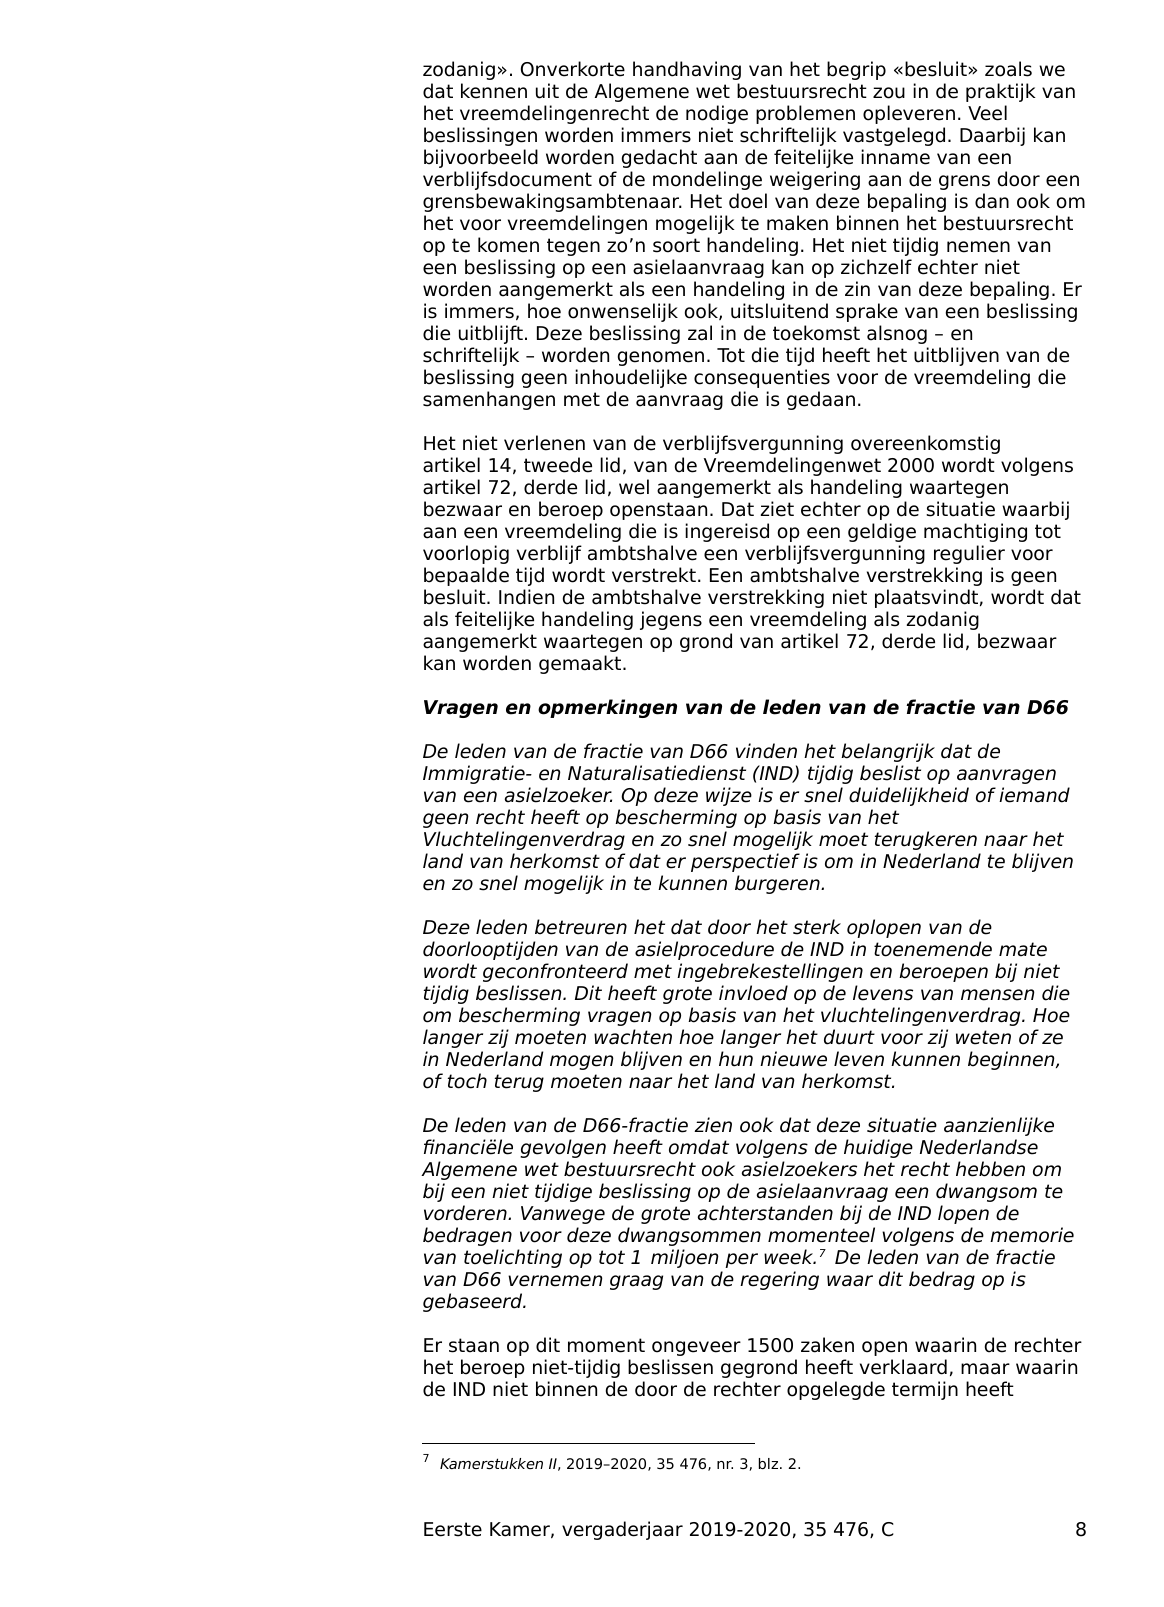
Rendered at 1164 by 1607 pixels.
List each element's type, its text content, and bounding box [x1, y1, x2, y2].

text De leden van de fractie van D66 vinden het belangrijk dat de Immigratie- en Naturalisatiedienst (IND) tijdig beslist op aanvragen van een asielzoeker. Op deze wijze is er snel duidelijkheid of iemand geen recht heeft op bescherming op basis van het Vluchtelingenverdrag en zo snel mogelijk moet terugkeren naar het land van herkomst of dat er perspectief is om in Nederland te blijven en zo snel mogelijk in te kunnen burgeren. [422, 741, 1087, 895]
text Deze leden betreuren het dat door het sterk oplopen van de doorlooptijden van de asielprocedure de IND in toenemende mate wordt geconfronteerd met ingebrekestellingen en beroepen bij niet tijdig beslissen. Dit heeft grote invloed op de levens van mensen die om bescherming vragen op basis van het vluchtelingenverdrag. Hoe langer zij moeten wachten hoe langer het duurt voor zij weten of ze in Nederland mogen blijven en hun nieuwe leven kunnen beginnen, of toch terug moeten naar het land van herkomst. [422, 917, 1087, 1093]
subtitle Vragen en opmerkingen van de leden van de fractie van D66 [422, 697, 1087, 719]
text Het niet verlenen van de verblijfsvergunning overeenkomstig artikel 14, tweede lid, van de Vreemdelingenwet 2000 wordt volgens artikel 72, derde lid, wel aangemerkt als handeling waartegen bezwaar en beroep openstaan. Dat ziet echter op de situatie waarbij aan een vreemdeling die is ingereisd op een geldige machtiging tot voorlopig verblijf ambtshalve een verblijfsvergunning regulier voor bepaalde tijd wordt verstrekt. Een ambtshalve verstrekking is geen besluit. Indien de ambtshalve verstrekking niet plaatsvindt, wordt dat als feitelijke handeling jegens een vreemdeling als zodanig aangemerkt waartegen op grond van artikel 72, derde lid, bezwaar kan worden gemaakt. [422, 433, 1087, 675]
text zodanig». Onverkorte handhaving van het begrip «besluit» zoals we dat kennen uit de Algemene wet bestuursrecht zou in de praktijk van het vreemdelingenrecht de nodige problemen opleveren. Veel beslissingen worden immers niet schriftelijk vastgelegd. Daarbij kan bijvoorbeeld worden gedacht aan de feitelijke inname van een verblijfsdocument of de mondelinge weigering aan de grens door een grensbewakingsambtenaar. Het doel van deze bepaling is dan ook om het voor vreemdelingen mogelijk te maken binnen het bestuursrecht op te komen tegen zo’n soort handeling. Het niet tijdig nemen van een beslissing op een asielaanvraag kan op zichzelf echter niet worden aangemerkt als een handeling in de zin van deze bepaling. Er is immers, hoe onwenselijk ook, uitsluitend sprake van een beslissing die uitblijft. Deze beslissing zal in de toekomst alsnog – en schriftelijk – worden genomen. Tot die tijd heeft het uitblijven van de beslissing geen inhoudelijke consequenties voor de vreemdeling die samenhangen met de aanvraag die is gedaan. [422, 59, 1087, 411]
text De leden van de D66-fractie zien ook dat deze situatie aanzienlijke financiële gevolgen heeft omdat volgens de huidige Nederlandse Algemene wet bestuursrecht ook asielzoekers het recht hebben om bij een niet tijdige beslissing op de asielaanvraag een dwangsom te vorderen. Vanwege de grote achterstanden bij de IND lopen de bedragen voor deze dwangsommen momenteel volgens de memorie van toelichting op tot 1 miljoen per week. De leden van de fractie van D66 vernemen graag van de regering waar dit bedrag op is gebaseerd. [422, 1115, 1087, 1313]
text Kamerstukken II, 2019–2020, 35 476, nr. 3, blz. 2. [422, 1452, 1087, 1474]
text Er staan op dit moment ongeveer 1500 zaken open waarin de rechter het beroep niet-tijdig beslissen gegrond heeft verklaard, maar waarin de IND niet binnen de door de rechter opgelegde termijn heeft [422, 1335, 1087, 1401]
